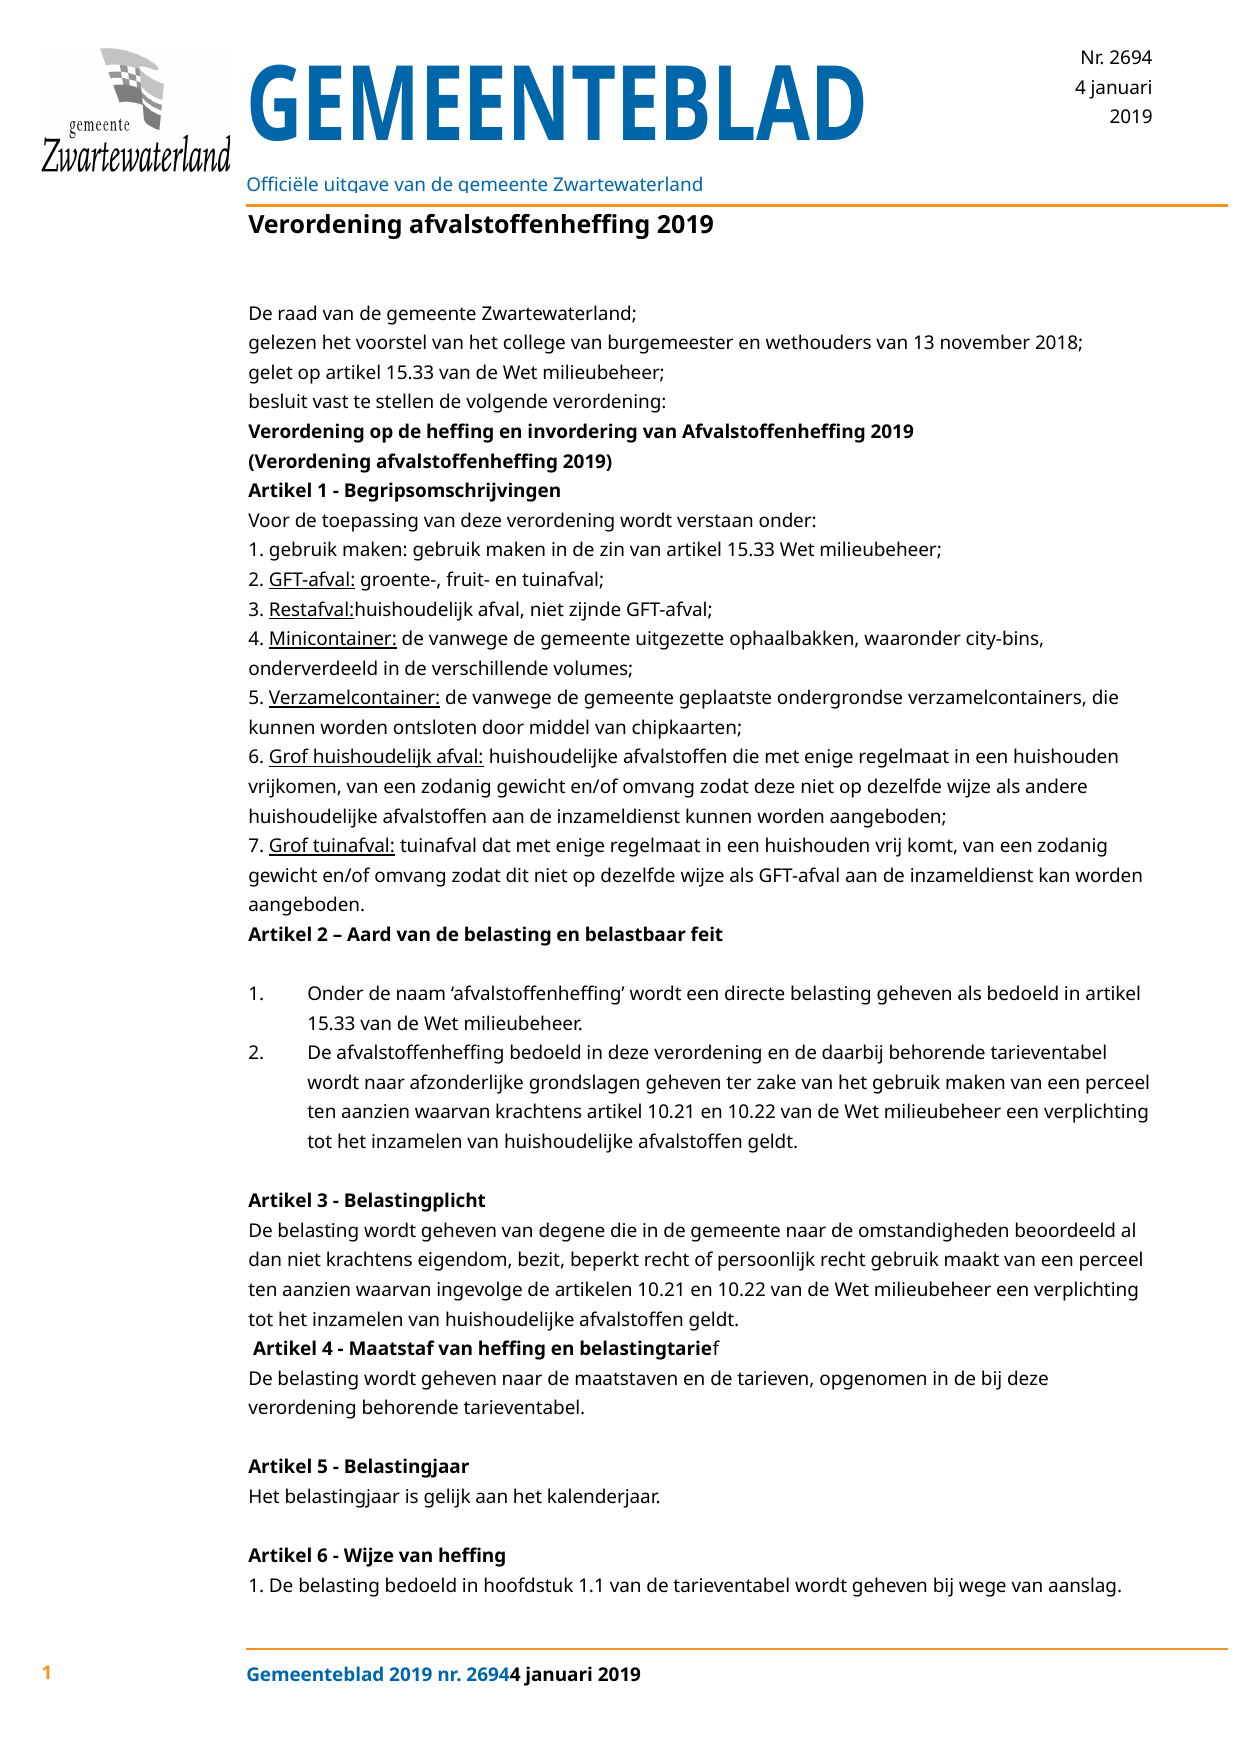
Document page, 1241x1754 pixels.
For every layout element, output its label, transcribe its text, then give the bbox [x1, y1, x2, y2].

text Voor de toepassing van deze verordening wordt verstaan onder: [248, 507, 1152, 533]
text Verordening afvalstoffenheffing 2019 [248, 207, 1152, 241]
text De belasting wordt geheven van degene die in de gemeente naar de omstandigheden beoordeeld al dan niet krachtens eigendom, bezit, beperkt recht of persoonlijk recht gebruik maakt van een perceel ten aanzien waarvan ingevolge de artikelen 10.21 en 10.22 van de Wet milieubeheer een verplichting tot het inzamelen van huishoudelijke afvalstoffen geldt. [248, 1217, 1152, 1331]
text 4. Minicontainer: de vanwege de gemeente uitgezette ophaalbakken, waaronder city-bins, onderverdeeld in de verschillende volumes; [248, 625, 1152, 681]
text De belasting wordt geheven naar de maatstaven en de tarieven, opgenomen in de bij deze verordening behorende tarieventabel. [248, 1365, 1152, 1420]
text 3. Restafval:huishoudelijk afval, niet zijnde GFT-afval; [248, 596, 1152, 621]
text 6. Grof huishoudelijk afval: huishoudelijke afvalstoffen die met enige regelmaat in een huishouden vrijkomen, van een zodanig gewicht en/of omvang zodat deze niet op dezelfde wijze als andere huishoudelijke afvalstoffen aan de inzameldienst kunnen worden aangeboden; [248, 744, 1152, 828]
list De afvalstoffenheffing bedoeld in deze verordening en de daarbij behorende tarieventabel wordt naar afzonderlijke grondslagen geheven ter zake van het gebruik maken van een perceel ten aanzien waarvan krachtens artikel 10.21 en 10.22 van de Wet milieubeheer een verplichting tot het inzamelen van huishoudelijke afvalstoffen geldt. [248, 1039, 1152, 1154]
picture [41, 47, 231, 172]
text 5. Verzamelcontainer: de vanwege de gemeente geplaatste ondergrondse verzamelcontainers, die kunnen worden ontsloten door middel van chipkaarten; [248, 684, 1152, 740]
text 1. De belasting bedoeld in hoofdstuk 1.1 van de tarieventabel wordt geheven bij wege van aanslag. [248, 1572, 1152, 1598]
text Artikel 5 - Belastingjaar [248, 1454, 1152, 1479]
text 2. GFT-afval: groente-, fruit- en tuinafval; [248, 566, 1152, 592]
list Onder de naam ‘afvalstoffenheffing’ wordt een directe belasting geheven als bedoeld in artikel 15.33 van de Wet milieubeheer. [248, 980, 1152, 1036]
text Artikel 6 - Wijze van heffing [248, 1542, 1152, 1568]
text Het belastingjaar is gelijk aan het kalenderjaar. [248, 1483, 1152, 1509]
text (Verordening afvalstoffenheffing 2019) [248, 448, 1152, 473]
text De raad van de gemeente Zwartewaterland; [248, 300, 1152, 326]
text Artikel 3 - Belastingplicht [248, 1187, 1152, 1213]
text Verordening op de heffing en invordering van Afvalstoffenheffing 2019 [248, 418, 1152, 444]
text gelezen het voorstel van het college van burgemeester en wethouders van 13 november 2018; [248, 329, 1152, 355]
text gelet op artikel 15.33 van de Wet milieubeheer; [248, 359, 1152, 385]
text Artikel 1 - Begripsomschrijvingen [248, 477, 1152, 503]
text 7. Grof tuinafval: tuinafval dat met enige regelmaat in een huishouden vrij komt, van een zodanig gewicht en/of omvang zodat dit niet op dezelfde wijze als GFT-afval aan de inzameldienst kan worden aangeboden. [248, 832, 1152, 917]
text Artikel 4 - Maatstaf van heffing en belastingtarief [248, 1335, 1152, 1361]
text besluit vast te stellen de volgende verordening: [248, 389, 1152, 414]
text Artikel 2 – Aard van de belasting en belastbaar feit [248, 921, 1152, 947]
text 1. gebruik maken: gebruik maken in de zin van artikel 15.33 Wet milieubeheer; [248, 537, 1152, 562]
